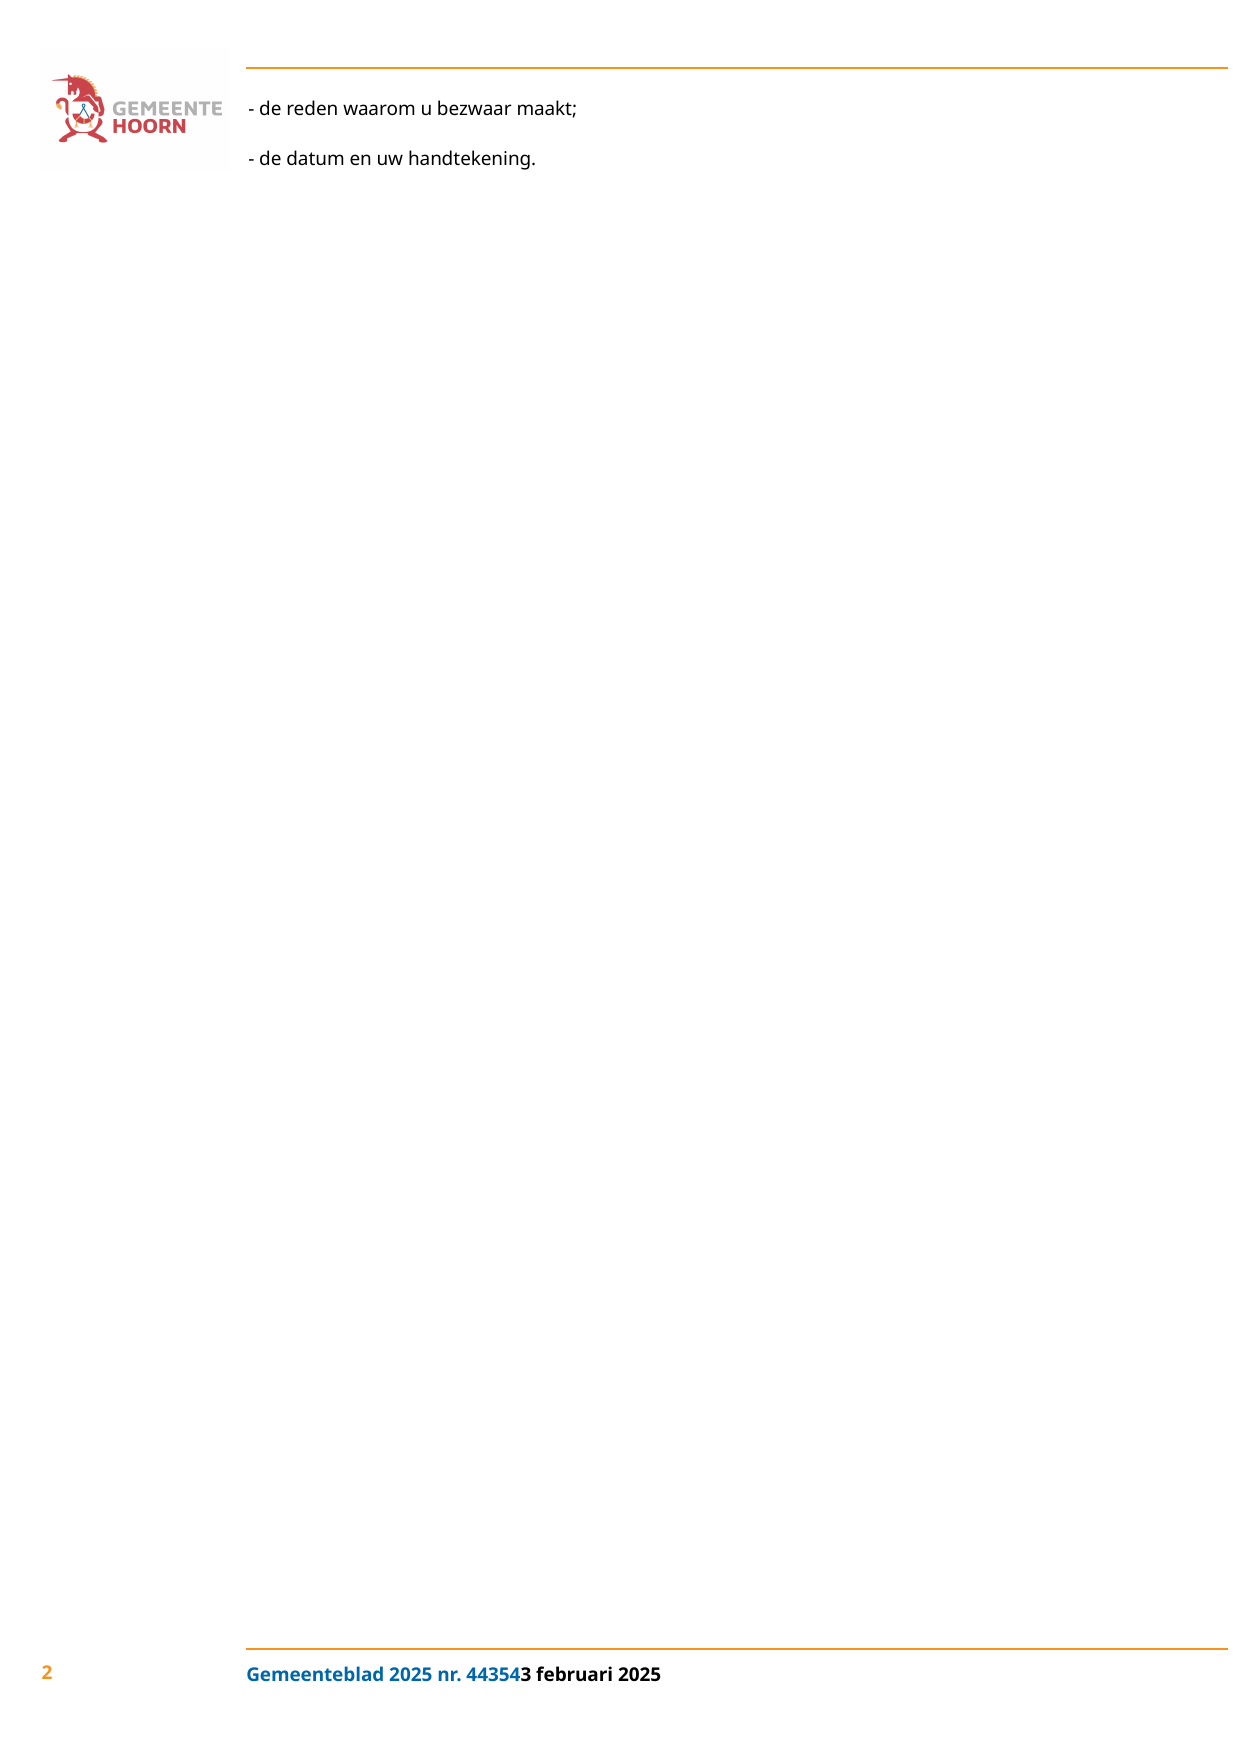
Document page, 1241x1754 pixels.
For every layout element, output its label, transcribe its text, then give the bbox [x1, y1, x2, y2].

text - de datum en uw handtekening. [248, 145, 1152, 171]
picture [41, 47, 231, 172]
text - de reden waarom u bezwaar maakt; [248, 95, 1152, 121]
